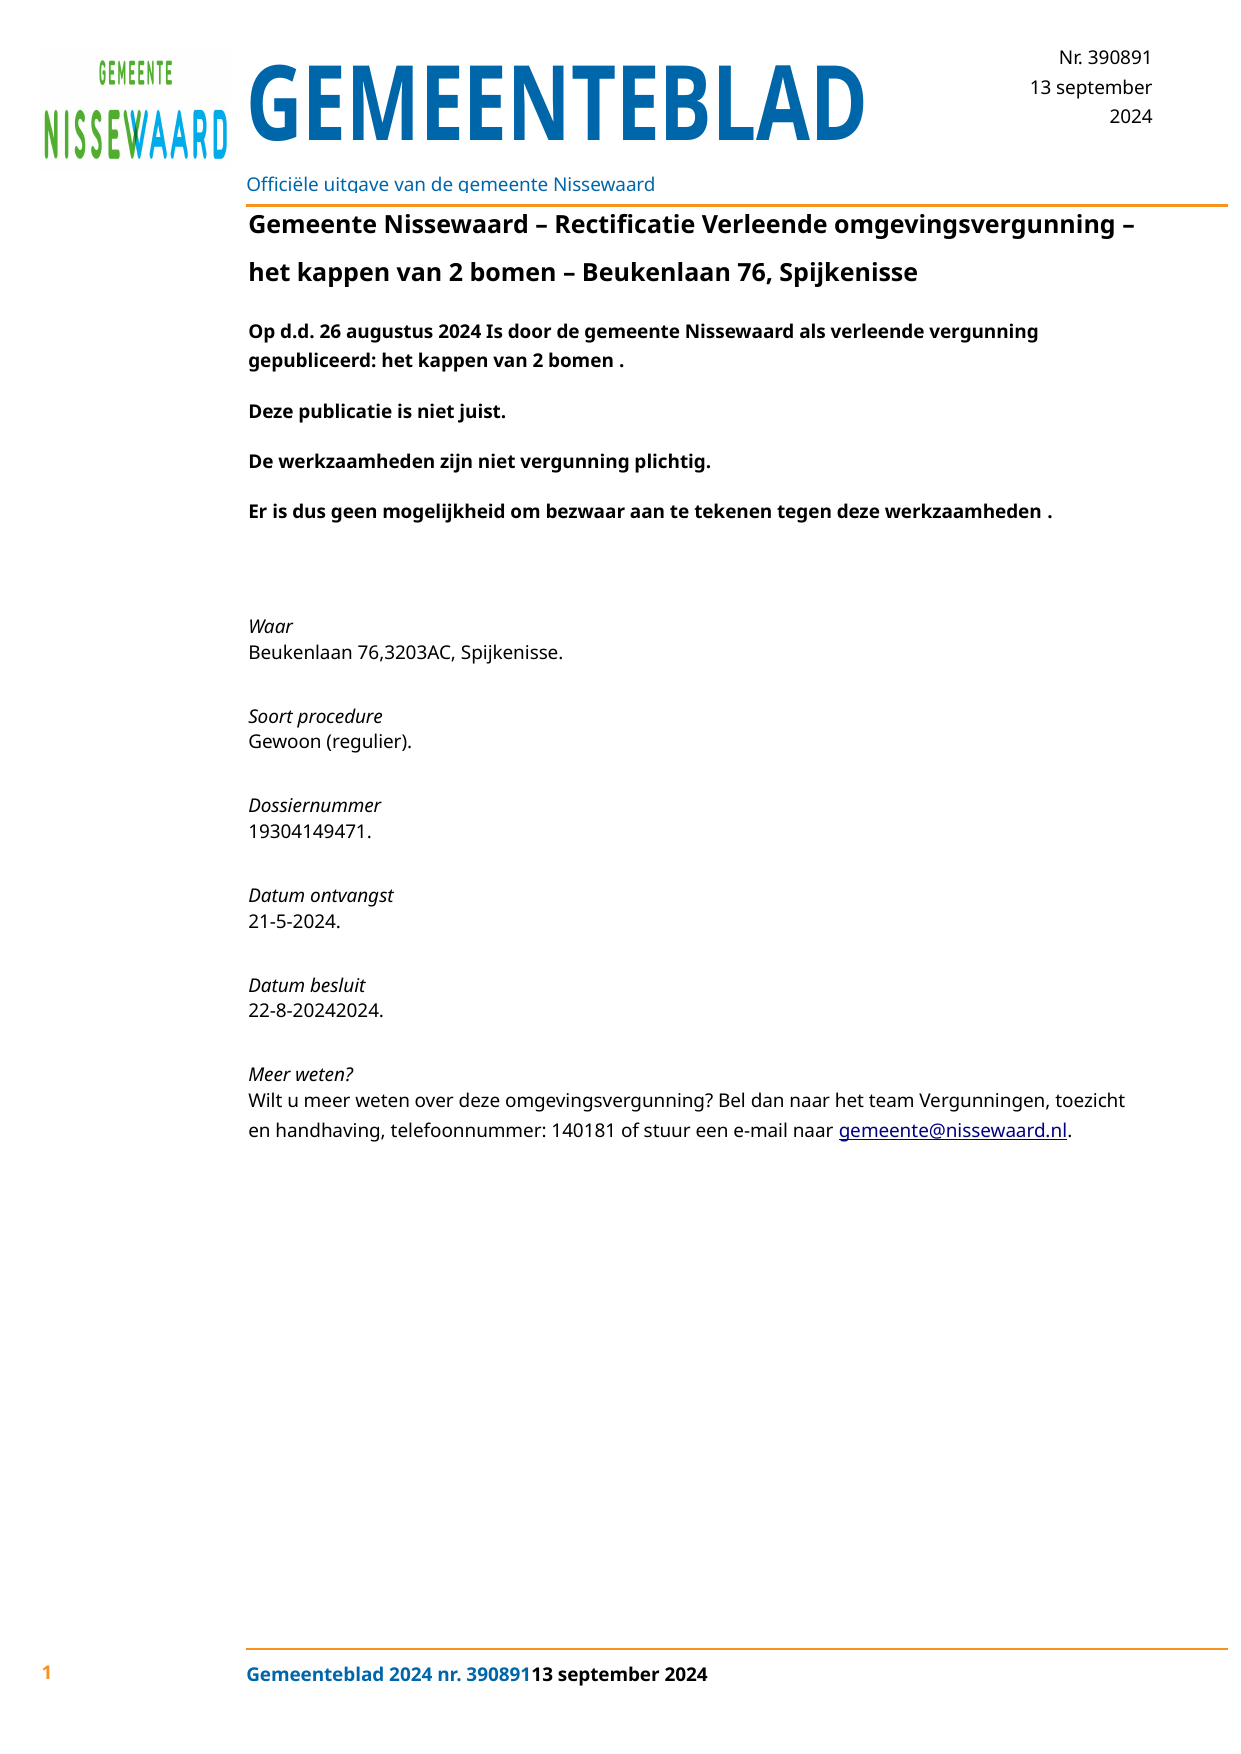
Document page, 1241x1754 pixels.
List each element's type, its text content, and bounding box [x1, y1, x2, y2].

text Er is dus geen mogelijkheid om bezwaar aan te tekenen tegen deze werkzaamheden . [248, 499, 1152, 524]
text 22-8-20242024. [248, 998, 1152, 1023]
text Deze publicatie is niet juist. [248, 398, 1152, 424]
text Op d.d. 26 augustus 2024 Is door de gemeente Nissewaard als verleende vergunning gepubliceerd: het kappen van 2 bomen . [248, 318, 1152, 373]
text Dossiernummer [248, 792, 1152, 818]
picture [41, 47, 231, 172]
text Meer weten? [248, 1062, 1152, 1087]
text De werkzaamheden zijn niet vergunning plichtig. [248, 448, 1152, 474]
text Wilt u meer weten over deze omgevingsvergunning? Bel dan naar het team Vergunningen, toezicht en handhaving, telefoonnummer: 140181 of stuur een e-mail naar gemeente@nissewaard.nl. [248, 1087, 1152, 1143]
text Datum besluit [248, 972, 1152, 998]
text Soort procedure [248, 703, 1152, 728]
text 21-5-2024. [248, 908, 1152, 934]
text 19304149471. [248, 818, 1152, 844]
text Datum ontvangst [248, 882, 1152, 908]
text Gewoon (regulier). [248, 728, 1152, 754]
text Waar [248, 613, 1152, 639]
text Gemeente Nissewaard – Rectificatie Verleende omgevingsvergunning – het kappen van 2 bomen – Beukenlaan 76, Spijkenisse [248, 207, 1152, 288]
text Beukenlaan 76,3203AC, Spijkenisse. [248, 639, 1152, 664]
